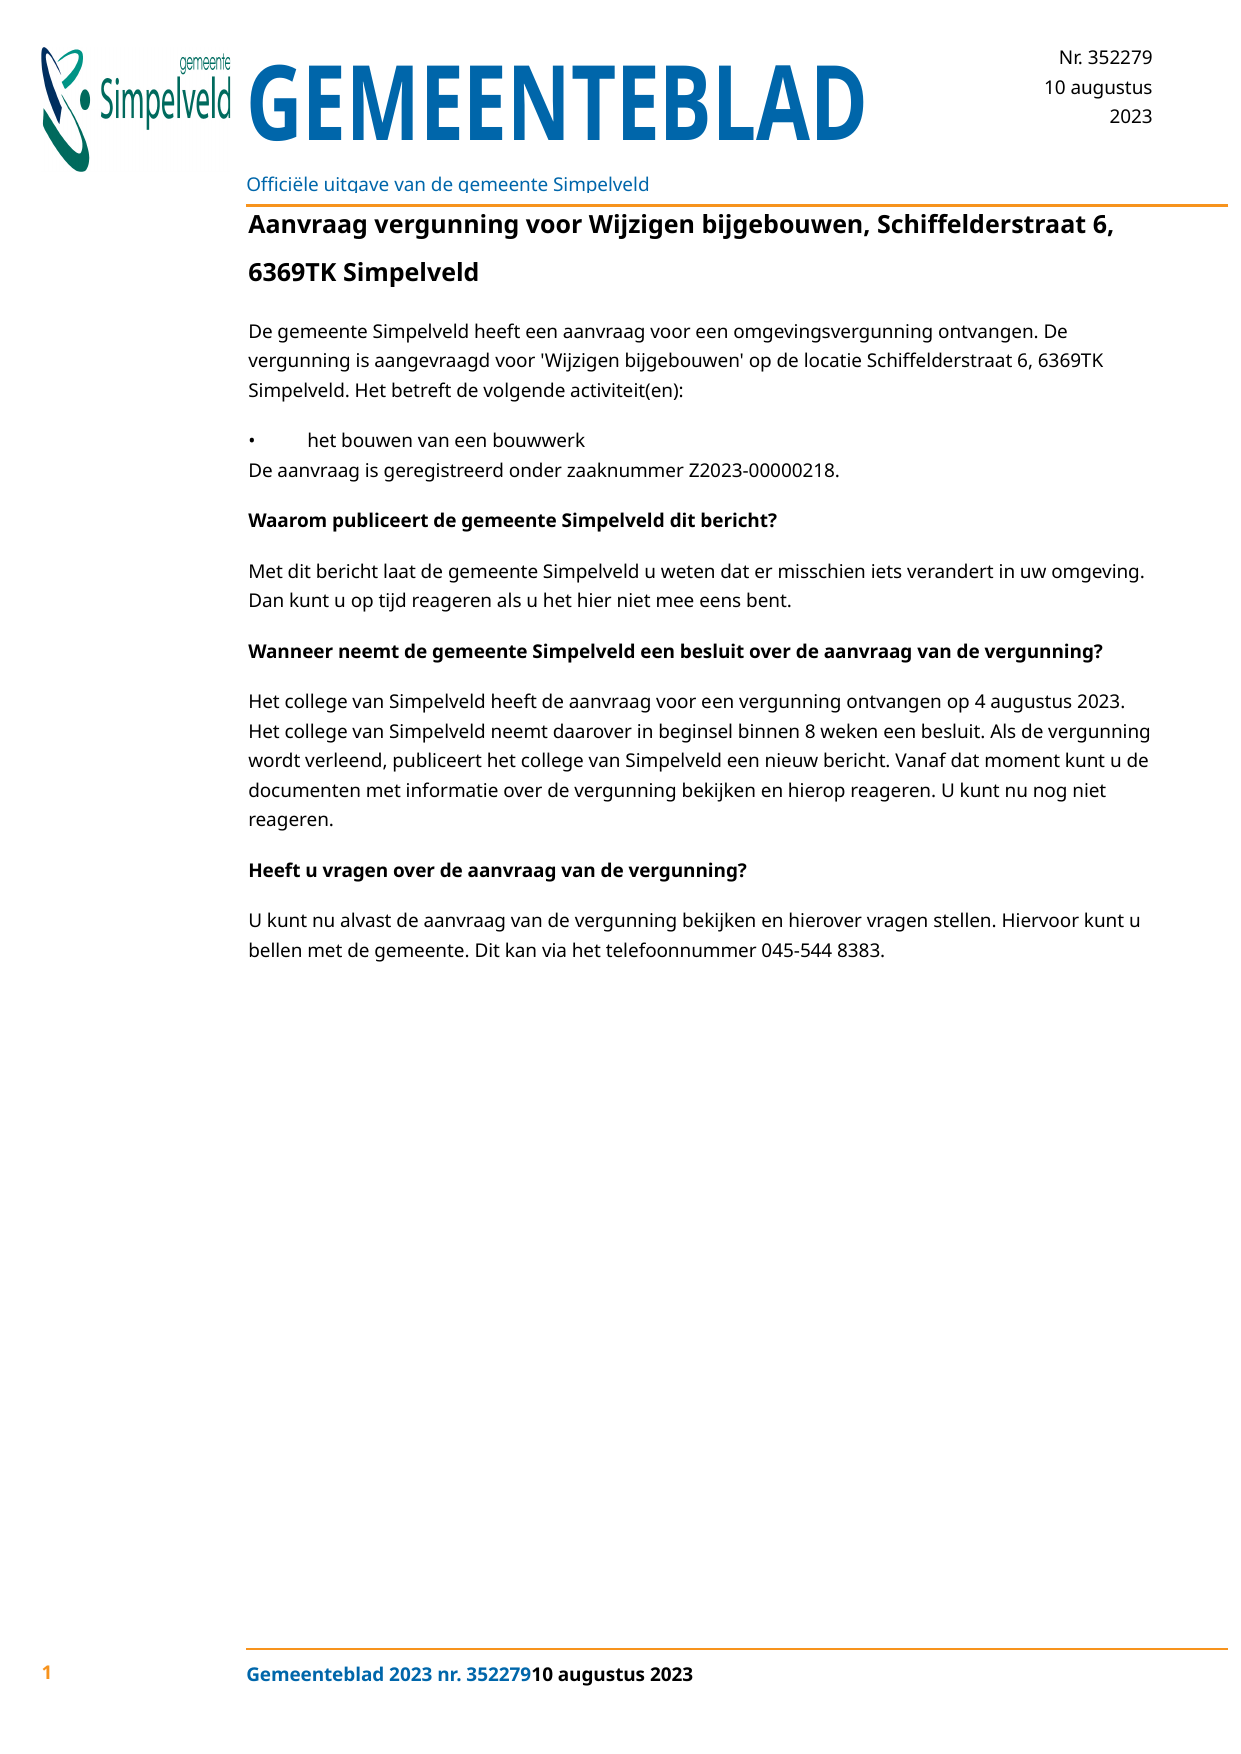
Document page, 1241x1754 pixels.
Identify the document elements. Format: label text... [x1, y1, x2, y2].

text Waarom publiceert de gemeente Simpelveld dit bericht? [248, 507, 1152, 533]
list het bouwen van een bouwwerk [248, 427, 1152, 453]
text Met dit bericht laat de gemeente Simpelveld u weten dat er misschien iets verandert in uw omgeving. Dan kunt u op tijd reageren als u het hier niet mee eens bent. [248, 558, 1152, 613]
text Aanvraag vergunning voor Wijzigen bijgebouwen, Schiffelderstraat 6, 6369TK Simpelveld [248, 207, 1152, 288]
text Wanneer neemt de gemeente Simpelveld een besluit over de aanvraag van de vergunning? [248, 638, 1152, 664]
picture [41, 47, 231, 172]
text Heeft u vragen over de aanvraag van de vergunning? [248, 857, 1152, 883]
text Het college van Simpelveld heeft de aanvraag voor een vergunning ontvangen op 4 augustus 2023. Het college van Simpelveld neemt daarover in beginsel binnen 8 weken een besluit. Als de vergunning wordt verleend, publiceert het college van Simpelveld een nieuw bericht. Vanaf dat moment kunt u de documenten met informatie over de vergunning bekijken en hierop reageren. U kunt nu nog niet reageren. [248, 688, 1152, 832]
text De aanvraag is geregistreerd onder zaaknummer Z2023-00000218. [248, 457, 1152, 483]
text De gemeente Simpelveld heeft een aanvraag voor een omgevingsvergunning ontvangen. De vergunning is aangevraagd voor 'Wijzigen bijgebouwen' op de locatie Schiffelderstraat 6, 6369TK Simpelveld. Het betreft de volgende activiteit(en): [248, 318, 1152, 403]
text U kunt nu alvast de aanvraag van de vergunning bekijken en hierover vragen stellen. Hiervoor kunt u bellen met de gemeente. Dit kan via het telefoonnummer 045-544 8383. [248, 907, 1152, 963]
